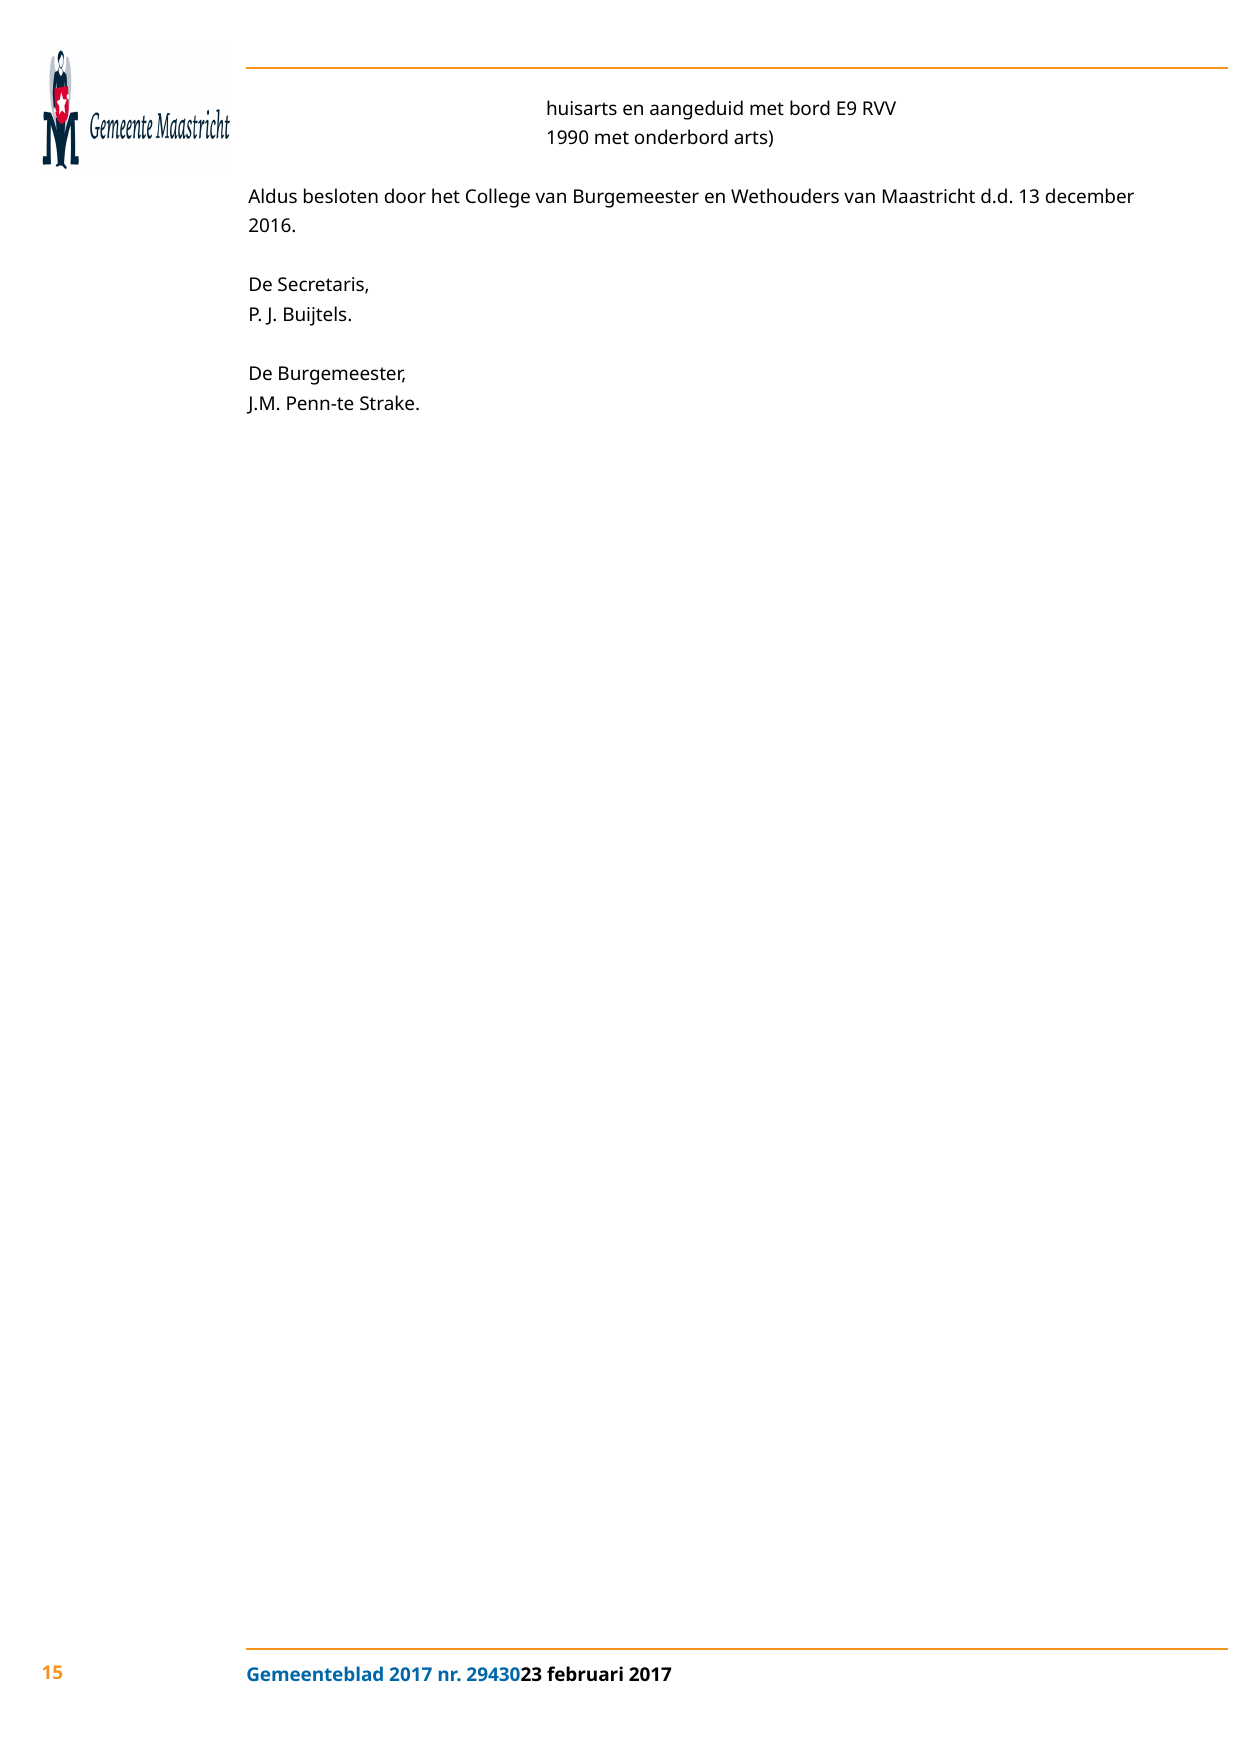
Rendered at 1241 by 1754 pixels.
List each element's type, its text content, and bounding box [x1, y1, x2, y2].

picture [41, 47, 231, 172]
text De Burgemeester, [248, 360, 1152, 386]
text Aldus besloten door het College van Burgemeester en Wethouders van Maastricht d.d. 13 december 2016. [248, 183, 1152, 238]
table_cell huisarts en aangeduid met bord E9 RVV 1990 met onderbord arts) [546, 95, 913, 150]
text De Secretaris, [248, 272, 1152, 297]
table_cell [248, 95, 546, 150]
text P. J. Buijtels. [248, 301, 1152, 327]
text J.M. Penn-te Strake. [248, 390, 1152, 416]
